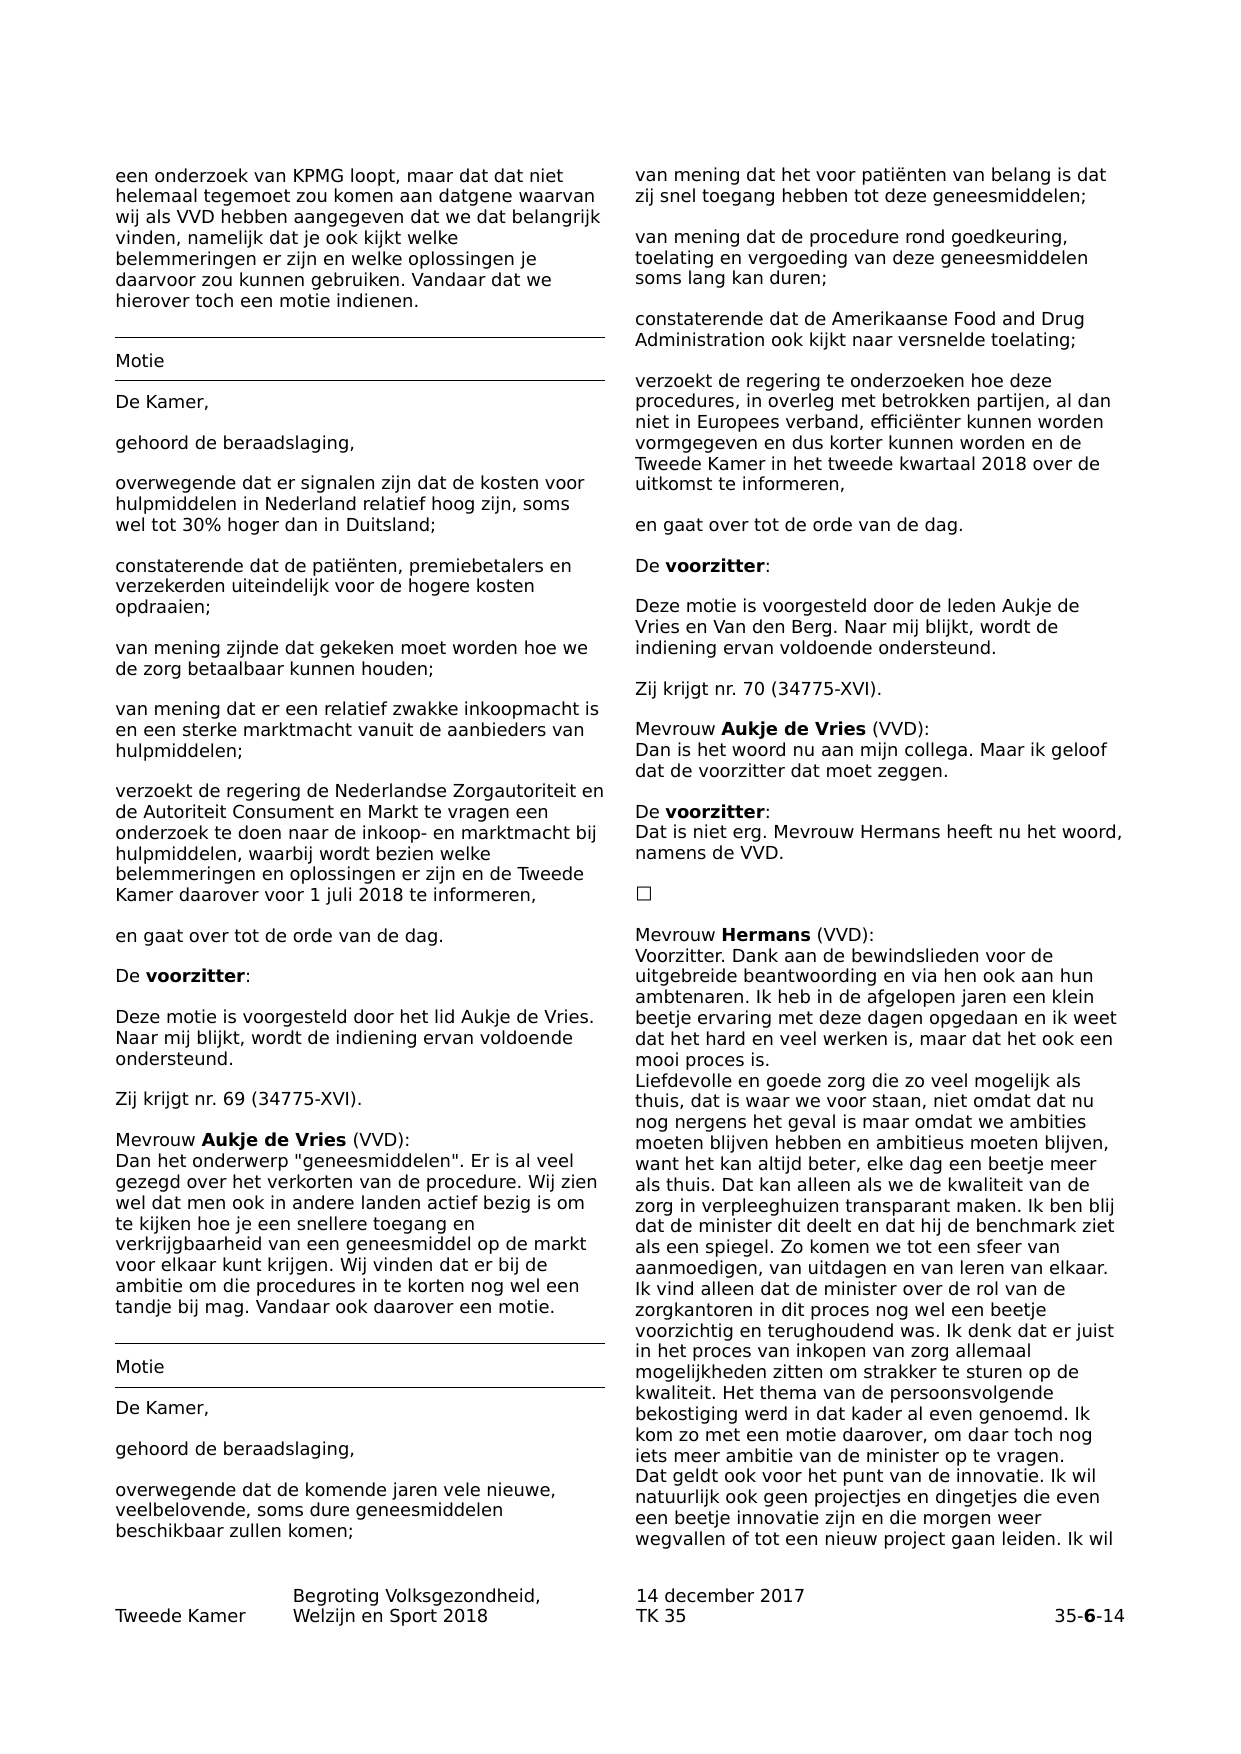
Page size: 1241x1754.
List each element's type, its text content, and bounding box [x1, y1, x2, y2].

text Mevrouw Aukje de Vries (VVD): [115, 1130, 605, 1151]
text constaterende dat de patiënten, premiebetalers en verzekerden uiteindelijk voor de hogere kosten opdraaien; [115, 555, 605, 618]
text Dan is het woord nu aan mijn collega. Maar ik geloof dat de voorzitter dat moet zeggen. [635, 740, 1125, 782]
text Mevrouw Hermans (VVD): [635, 925, 1125, 945]
text Dan het onderwerp "geneesmiddelen". Er is al veel gezegd over het verkorten van de procedure. Wij zien wel dat men ook in andere landen actief bezig is om te kijken hoe je een snellere toegang en verkrijgbaarheid van een geneesmiddel op de markt voor elkaar kunt krijgen. Wij vinden dat er bij de ambitie om die procedures in te korten nog wel een tandje bij mag. Vandaar ook daarover een motie. [115, 1151, 605, 1317]
text constaterende dat de Amerikaanse Food and Drug Administration ook kijkt naar versnelde toelating; [635, 309, 1125, 350]
text De Kamer, [115, 392, 605, 412]
text Motie [115, 1357, 605, 1378]
text De voorzitter: [635, 556, 1125, 576]
text Liefdevolle en goede zorg die zo veel mogelijk als thuis, dat is waar we voor staan, niet omdat dat nu nog nergens het geval is maar omdat we ambities moeten blijven hebben en ambitieus moeten blijven, want het kan altijd beter, elke dag een beetje meer als thuis. Dat kan alleen als we de kwaliteit van de zorg in verpleeghuizen transparant maken. Ik ben blij dat de minister dit deelt en dat hij de benchmark ziet als een spiegel. Zo komen we tot een sfeer van aanmoedigen, van uitdagen en van leren van elkaar. [635, 1070, 1125, 1279]
text verzoekt de regering de Nederlandse Zorgautoriteit en de Autoriteit Consument en Markt te vragen een onderzoek te doen naar de inkoop- en marktmacht bij hulpmiddelen, waarbij wordt bezien welke belemmeringen en oplossingen er zijn en de Tweede Kamer daarover voor 1 juli 2018 te informeren, [115, 781, 605, 906]
text overwegende dat de komende jaren vele nieuwe, veelbelovende, soms dure geneesmiddelen beschikbaar zullen komen; [115, 1479, 605, 1542]
text verzoekt de regering te onderzoeken hoe deze procedures, in overleg met betrokken partijen, al dan niet in Europees verband, efficiënter kunnen worden vormgegeven en dus korter kunnen worden en de Tweede Kamer in het tweede kwartaal 2018 over de uitkomst te informeren, [635, 370, 1125, 495]
text Deze motie is voorgesteld door de leden Aukje de Vries en Van den Berg. Naar mij blijkt, wordt de indiening ervan voldoende ondersteund. [635, 596, 1125, 658]
text en gaat over tot de orde van de dag. [115, 926, 605, 946]
text Motie [115, 351, 605, 372]
text Zij krijgt nr. 70 (34775-XVI). [635, 678, 1125, 699]
text De voorzitter: [115, 966, 605, 987]
text Mevrouw Aukje de Vries (VVD): [635, 719, 1125, 740]
text gehoord de beraadslaging, [115, 1439, 605, 1459]
text Deze motie is voorgesteld door het lid Aukje de Vries. Naar mij blijkt, wordt de indiening ervan voldoende ondersteund. [115, 1007, 605, 1069]
text gehoord de beraadslaging, [115, 432, 605, 453]
text overwegende dat er signalen zijn dat de kosten voor hulpmiddelen in Nederland relatief hoog zijn, soms wel tot 30% hoger dan in Duitsland; [115, 473, 605, 535]
text een onderzoek van KPMG loopt, maar dat dat niet helemaal tegemoet zou komen aan datgene waarvan wij als VVD hebben aangegeven dat we dat belangrijk vinden, namelijk dat je ook kijkt welke belemmeringen er zijn en welke oplossingen je daarvoor zou kunnen gebruiken. Vandaar dat we hierover toch een motie indienen. [115, 165, 605, 311]
text van mening dat er een relatief zwakke inkoopmacht is en een sterke marktmacht vanuit de aanbieders van hulpmiddelen; [115, 699, 605, 761]
text en gaat over tot de orde van de dag. [635, 515, 1125, 536]
text Voorzitter. Dank aan de bewindslieden voor de uitgebreide beantwoording en via hen ook aan hun ambtenaren. Ik heb in de afgelopen jaren een klein beetje ervaring met deze dagen opgedaan en ik weet dat het hard en veel werken is, maar dat het ook een mooi proces is. [635, 945, 1125, 1070]
text ⬜ [635, 884, 1125, 905]
text Ik vind alleen dat de minister over de rol van de zorgkantoren in dit proces nog wel een beetje voorzichtig en terughoudend was. Ik denk dat er juist in het proces van inkopen van zorg allemaal mogelijkheden zitten om strakker te sturen op de kwaliteit. Het thema van de persoonsvolgende bekostiging werd in dat kader al even genoemd. Ik kom zo met een motie daarover, om daar toch nog iets meer ambitie van de minister op te vragen. [635, 1279, 1125, 1466]
text De Kamer, [115, 1398, 605, 1419]
text van mening dat de procedure rond goedkeuring, toelating en vergoeding van deze geneesmiddelen soms lang kan duren; [635, 227, 1125, 289]
text Dat geldt ook voor het punt van de innovatie. Ik wil natuurlijk ook geen projectjes en dingetjes die even een beetje innovatie zijn en die morgen weer wegvallen of tot een nieuw project gaan leiden. Ik wil [635, 1466, 1125, 1549]
text van mening zijnde dat gekeken moet worden hoe we de zorg betaalbaar kunnen houden; [115, 638, 605, 679]
text De voorzitter: [635, 802, 1125, 822]
text Dat is niet erg. Mevrouw Hermans heeft nu het woord, namens de VVD. [635, 822, 1125, 864]
text van mening dat het voor patiënten van belang is dat zij snel toegang hebben tot deze geneesmiddelen; [635, 165, 1125, 207]
text Zij krijgt nr. 69 (34775-XVI). [115, 1089, 605, 1110]
